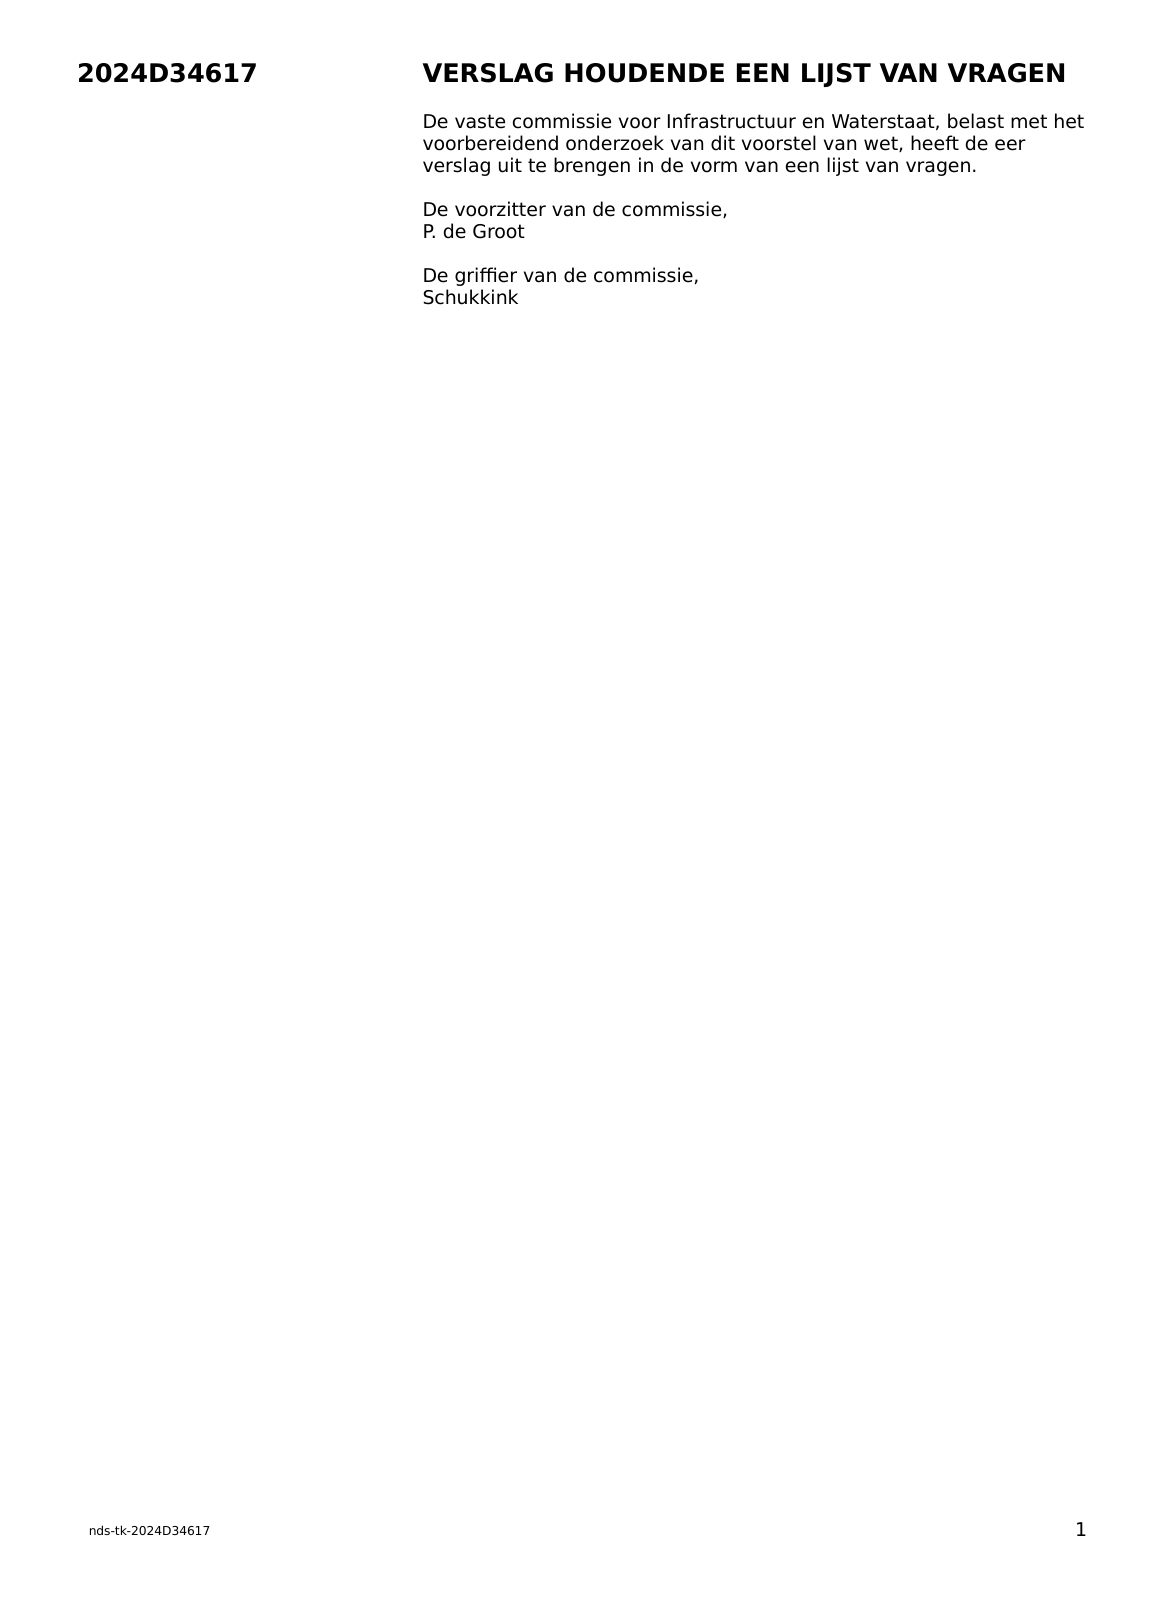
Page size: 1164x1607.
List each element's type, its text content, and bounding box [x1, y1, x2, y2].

text De voorzitter van de commissie, [422, 199, 1087, 221]
text De griffier van de commissie, [422, 265, 1087, 287]
text P. de Groot [422, 221, 1087, 243]
text nds-tk-2024D34617 [88, 1524, 323, 1538]
text 2024D34617 VERSLAG HOUDENDE EEN LIJST VAN VRAGEN [77, 59, 1087, 89]
text De vaste commissie voor Infrastructuur en Waterstaat, belast met het voorbereidend onderzoek van dit voorstel van wet, heeft de eer verslag uit te brengen in de vorm van een lijst van vragen. [422, 111, 1087, 177]
text Schukkink [422, 287, 1087, 309]
